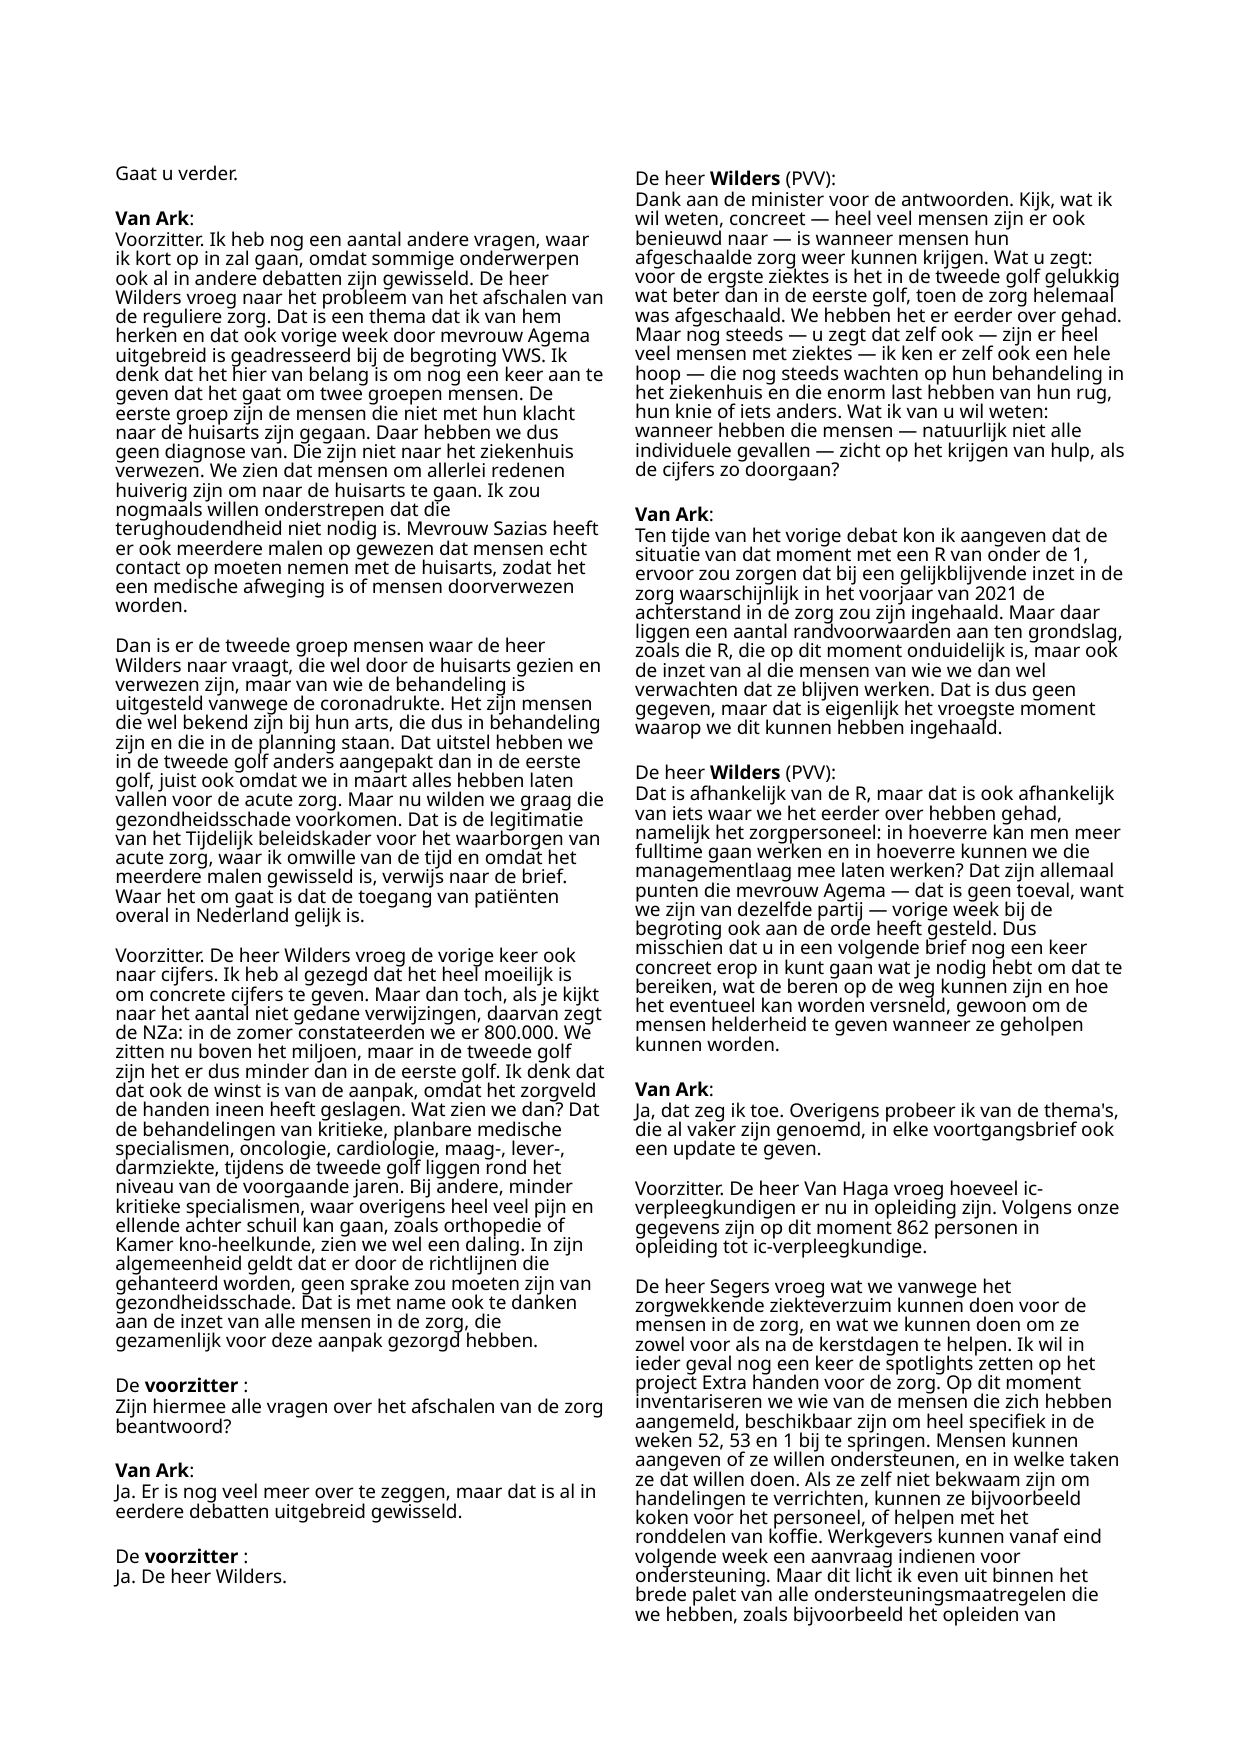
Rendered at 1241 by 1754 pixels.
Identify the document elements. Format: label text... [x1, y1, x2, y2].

text Ja, dat zeg ik toe. Overigens probeer ik van de thema's, die al vaker zijn genoemd, in elke voortgangsbrief ook een update te geven. [635, 1102, 1125, 1159]
text Ten tijde van het vorige debat kon ik aangeven dat de situatie van dat moment met een R van onder de 1, ervoor zou zorgen dat bij een gelijkblijvende inzet in de zorg waarschijnlijk in het voorjaar van 2021 de achterstand in de zorg zou zijn ingehaald. Maar daar liggen een aantal randvoorwaarden aan ten grondslag, zoals die R, die op dit moment onduidelijk is, maar ook de inzet van al die mensen van wie we dan wel verwachten dat ze blijven werken. Dat is dus geen gegeven, maar dat is eigenlijk het vroegste moment waarop we dit kunnen hebben ingehaald. [635, 527, 1125, 739]
text Dan is er de tweede groep mensen waar de heer Wilders naar vraagt, die wel door de huisarts gezien en verwezen zijn, maar van wie de behandeling is uitgesteld vanwege de coronadrukte. Het zijn mensen die wel bekend zijn bij hun arts, die dus in behandeling zijn en die in de planning staan. Dat uitstel hebben we in de tweede golf anders aangepakt dan in de eerste golf, juist ook omdat we in maart alles hebben laten vallen voor de acute zorg. Maar nu wilden we graag die gezondheidsschade voorkomen. Dat is de legitimatie van het Tijdelijk beleidskader voor het waarborgen van acute zorg, waar ik omwille van de tijd en omdat het meerdere malen gewisseld is, verwijs naar de brief. Waar het om gaat is dat de toegang van patiënten overal in Nederland gelijk is. [115, 637, 605, 926]
text De heer Segers vroeg wat we vanwege het zorgwekkende ziekteverzuim kunnen doen voor de mensen in de zorg, en wat we kunnen doen om ze zowel voor als na de kerstdagen te helpen. Ik wil in ieder geval nog een keer de spotlights zetten op het project Extra handen voor de zorg. Op dit moment inventariseren we wie van de mensen die zich hebben aangemeld, beschikbaar zijn om heel specifiek in de weken 52, 53 en 1 bij te springen. Mensen kunnen aangeven of ze willen ondersteunen, en in welke taken ze dat willen doen. Als ze zelf niet bekwaam zijn om handelingen te verrichten, kunnen ze bijvoorbeeld koken voor het personeel, of helpen met het ronddelen van koffie. Werkgevers kunnen vanaf eind volgende week een aanvraag indienen voor ondersteuning. Maar dit licht ik even uit binnen het brede palet van alle ondersteuningsmaatregelen die we hebben, zoals bijvoorbeeld het opleiden van [635, 1278, 1125, 1625]
text Van Ark: [115, 1458, 605, 1483]
text Zijn hiermee alle vragen over het afschalen van de zorg beantwoord? [115, 1398, 605, 1437]
text De heer Wilders (PVV): [635, 759, 1125, 785]
text De voorzitter : [115, 1373, 605, 1398]
text Dank aan de minister voor de antwoorden. Kijk, wat ik wil weten, concreet — heel veel mensen zijn er ook benieuwd naar — is wanneer mensen hun afgeschaalde zorg weer kunnen krijgen. Wat u zegt: voor de ergste ziektes is het in de tweede golf gelukkig wat beter dan in de eerste golf, toen de zorg helemaal was afgeschaald. We hebben het er eerder over gehad. Maar nog steeds — u zegt dat zelf ook — zijn er heel veel mensen met ziektes — ik ken er zelf ook een hele hoop — die nog steeds wachten op hun behandeling in het ziekenhuis en die enorm last hebben van hun rug, hun knie of iets anders. Wat ik van u wil weten: wanneer hebben die mensen — natuurlijk niet alle individuele gevallen — zicht op het krijgen van hulp, als de cijfers zo doorgaan? [635, 191, 1125, 480]
text Ja. De heer Wilders. [115, 1568, 605, 1588]
text Van Ark: [115, 205, 605, 231]
text Van Ark: [635, 501, 1125, 527]
text De heer Wilders (PVV): [635, 165, 1125, 191]
text Voorzitter. De heer Van Haga vroeg hoeveel ic-verpleegkundigen er nu in opleiding zijn. Volgens onze gegevens zijn op dit moment 862 personen in opleiding tot ic-verpleegkundige. [635, 1180, 1125, 1257]
text Dat is afhankelijk van de R, maar dat is ook afhankelijk van iets waar we het eerder over hebben gehad, namelijk het zorgpersoneel: in hoeverre kan men meer fulltime gaan werken en in hoeverre kunnen we die managementlaag mee laten werken? Dat zijn allemaal punten die mevrouw Agema — dat is geen toeval, want we zijn van dezelfde partij — vorige week bij de begroting ook aan de orde heeft gesteld. Dus misschien dat u in een volgende brief nog een keer concreet erop in kunt gaan wat je nodig hebt om dat te bereiken, wat de beren op de weg kunnen zijn en hoe het eventueel kan worden versneld, gewoon om de mensen helderheid te geven wanneer ze geholpen kunnen worden. [635, 785, 1125, 1055]
text Voorzitter. De heer Wilders vroeg de vorige keer ook naar cijfers. Ik heb al gezegd dat het heel moeilijk is om concrete cijfers te geven. Maar dan toch, als je kijkt naar het aantal niet gedane verwijzingen, daarvan zegt de NZa: in de zomer constateerden we er 800.000. We zitten nu boven het miljoen, maar in de tweede golf zijn het er dus minder dan in de eerste golf. Ik denk dat dat ook de winst is van de aanpak, omdat het zorgveld de handen ineen heeft geslagen. Wat zien we dan? Dat de behandelingen van kritieke, planbare medische specialismen, oncologie, cardiologie, maag-, lever-, darmziekte, tijdens de tweede golf liggen rond het niveau van de voorgaande jaren. Bij andere, minder kritieke specialismen, waar overigens heel veel pijn en ellende achter schuil kan gaan, zoals orthopedie of Kamer kno-heelkunde, zien we wel een daling. In zijn algemeenheid geldt dat er door de richtlijnen die gehanteerd worden, geen sprake zou moeten zijn van gezondheidsschade. Dat is met name ook te danken aan de inzet van alle mensen in de zorg, die gezamenlijk voor deze aanpak gezorgd hebben. [115, 947, 605, 1352]
text Van Ark: [635, 1076, 1125, 1102]
text Gaat u verder. [115, 165, 605, 184]
text Ja. Er is nog veel meer over te zeggen, maar dat is al in eerdere debatten uitgebreid gewisseld. [115, 1483, 605, 1522]
text De voorzitter : [115, 1543, 605, 1568]
text Voorzitter. Ik heb nog een aantal andere vragen, waar ik kort op in zal gaan, omdat sommige onderwerpen ook al in andere debatten zijn gewisseld. De heer Wilders vroeg naar het probleem van het afschalen van de reguliere zorg. Dat is een thema dat ik van hem herken en dat ook vorige week door mevrouw Agema uitgebreid is geadresseerd bij de begroting VWS. Ik denk dat het hier van belang is om nog een keer aan te geven dat het gaat om twee groepen mensen. De eerste groep zijn de mensen die niet met hun klacht naar de huisarts zijn gegaan. Daar hebben we dus geen diagnose van. Die zijn niet naar het ziekenhuis verwezen. We zien dat mensen om allerlei redenen huiverig zijn om naar de huisarts te gaan. Ik zou nogmaals willen onderstrepen dat die terughoudendheid niet nodig is. Mevrouw Sazias heeft er ook meerdere malen op gewezen dat mensen echt contact op moeten nemen met de huisarts, zodat het een medische afweging is of mensen doorverwezen worden. [115, 231, 605, 617]
